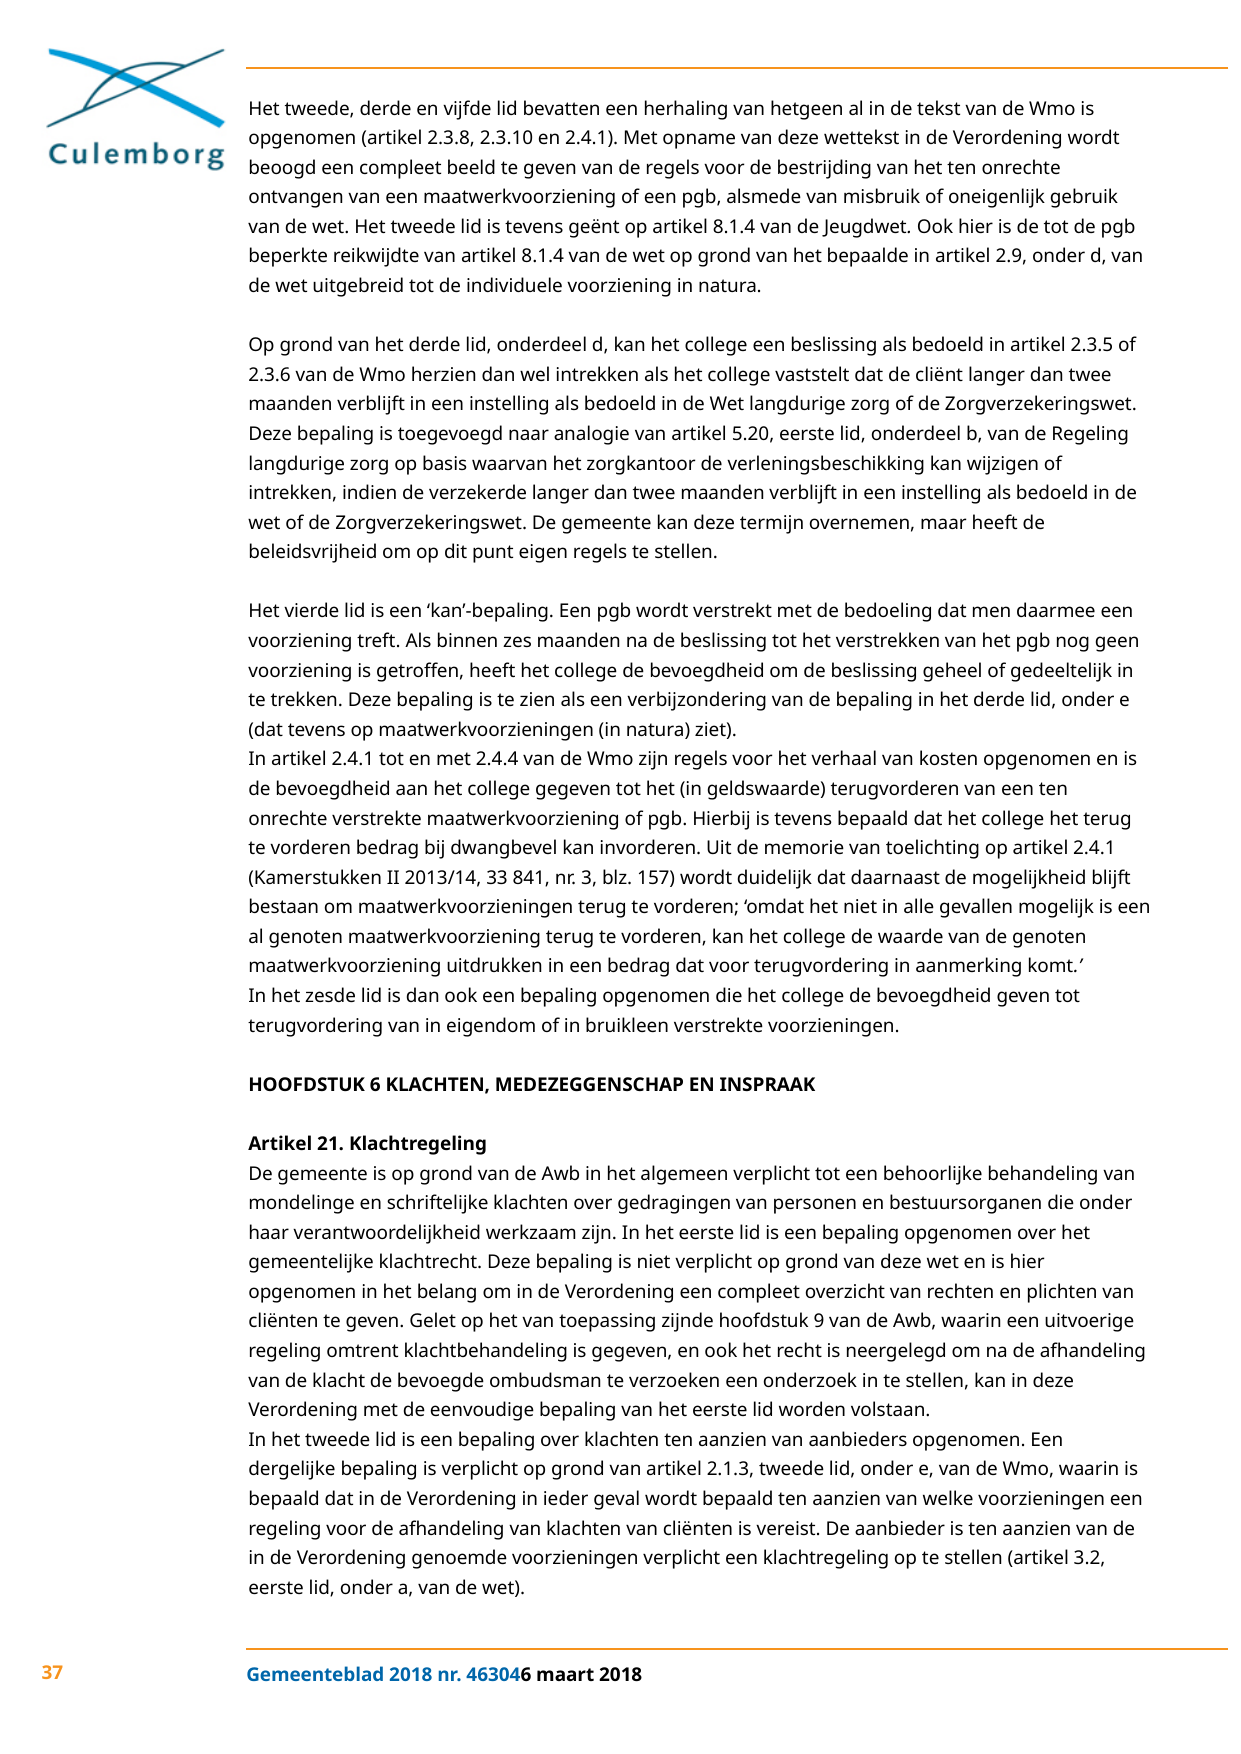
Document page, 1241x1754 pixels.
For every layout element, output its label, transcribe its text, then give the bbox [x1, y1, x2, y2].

text Het vierde lid is een ‘kan’-bepaling. Een pgb wordt verstrekt met de bedoeling dat men daarmee een voorziening treft. Als binnen zes maanden na de beslissing tot het verstrekken van het pgb nog geen voorziening is getroffen, heeft het college de bevoegdheid om de beslissing geheel of gedeeltelijk in te trekken. Deze bepaling is te zien als een verbijzondering van de bepaling in het derde lid, onder e (dat tevens op maatwerkvoorzieningen (in natura) ziet). [248, 598, 1152, 742]
text HOOFDSTUK 6 KLACHTEN, MEDEZEGGENSCHAP EN INSPRAAK [248, 1071, 1152, 1097]
text In het zesde lid is dan ook een bepaling opgenomen die het college de bevoegdheid geven tot terugvordering van in eigendom of in bruikleen verstrekte voorzieningen. [248, 982, 1152, 1038]
text De gemeente is op grond van de Awb in het algemeen verplicht tot een behoorlijke behandeling van mondelinge en schriftelijke klachten over gedragingen van personen en bestuursorganen die onder haar verantwoordelijkheid werkzaam zijn. In het eerste lid is een bepaling opgenomen over het gemeentelijke klachtrecht. Deze bepaling is niet verplicht op grond van deze wet en is hier opgenomen in het belang om in de Verordening een compleet overzicht van rechten en plichten van cliënten te geven. Gelet op het van toepassing zijnde hoofdstuk 9 van de Awb, waarin een uitvoerige regeling omtrent klachtbehandeling is gegeven, en ook het recht is neergelegd om na de afhandeling van de klacht de bevoegde ombudsman te verzoeken een onderzoek in te stellen, kan in deze Verordening met de eenvoudige bepaling van het eerste lid worden volstaan. [248, 1160, 1152, 1422]
text In artikel 2.4.1 tot en met 2.4.4 van de Wmo zijn regels voor het verhaal van kosten opgenomen en is de bevoegdheid aan het college gegeven tot het (in geldswaarde) terugvorderen van een ten onrechte verstrekte maatwerkvoorziening of pgb. Hierbij is tevens bepaald dat het college het terug te vorderen bedrag bij dwangbevel kan invorderen. Uit de memorie van toelichting op artikel 2.4.1 (Kamerstukken II 2013/14, 33 841, nr. 3, blz. 157) wordt duidelijk dat daarnaast de mogelijkheid blijft bestaan om maatwerkvoorzieningen terug te vorderen; ‘omdat het niet in alle gevallen mogelijk is een al genoten maatwerkvoorziening terug te vorderen, kan het college de waarde van de genoten maatwerkvoorziening uitdrukken in een bedrag dat voor terugvordering in aanmerking komt.’ [248, 746, 1152, 978]
text In het tweede lid is een bepaling over klachten ten aanzien van aanbieders opgenomen. Een dergelijke bepaling is verplicht op grond van artikel 2.1.3, tweede lid, onder e, van de Wmo, waarin is bepaald dat in de Verordening in ieder geval wordt bepaald ten aanzien van welke voorzieningen een regeling voor de afhandeling van klachten van cliënten is vereist. De aanbieder is ten aanzien van de in de Verordening genoemde voorzieningen verplicht een klachtregeling op te stellen (artikel 3.2, eerste lid, onder a, van de wet). [248, 1426, 1152, 1600]
text Het tweede, derde en vijfde lid bevatten een herhaling van hetgeen al in de tekst van de Wmo is opgenomen (artikel 2.3.8, 2.3.10 en 2.4.1). Met opname van deze wettekst in de Verordening wordt beoogd een compleet beeld te geven van de regels voor de bestrijding van het ten onrechte ontvangen van een maatwerkvoorziening of een pgb, alsmede van misbruik of oneigenlijk gebruik van de wet. Het tweede lid is tevens geënt op artikel 8.1.4 van de Jeugdwet. Ook hier is de tot de pgb beperkte reikwijdte van artikel 8.1.4 van de wet op grond van het bepaalde in artikel 2.9, onder d, van de wet uitgebreid tot de individuele voorziening in natura. [248, 95, 1152, 298]
text Op grond van het derde lid, onderdeel d, kan het college een beslissing als bedoeld in artikel 2.3.5 of 2.3.6 van de Wmo herzien dan wel intrekken als het college vaststelt dat de cliënt langer dan twee maanden verblijft in een instelling als bedoeld in de Wet langdurige zorg of de Zorgverzekeringswet. Deze bepaling is toegevoegd naar analogie van artikel 5.20, eerste lid, onderdeel b, van de Regeling langdurige zorg op basis waarvan het zorgkantoor de verleningsbeschikking kan wijzigen of intrekken, indien de verzekerde langer dan twee maanden verblijft in een instelling als bedoeld in de wet of de Zorgverzekeringswet. De gemeente kan deze termijn overnemen, maar heeft de beleidsvrijheid om op dit punt eigen regels te stellen. [248, 331, 1152, 564]
picture [41, 47, 231, 172]
text Artikel 21. Klachtregeling [248, 1130, 1152, 1156]
